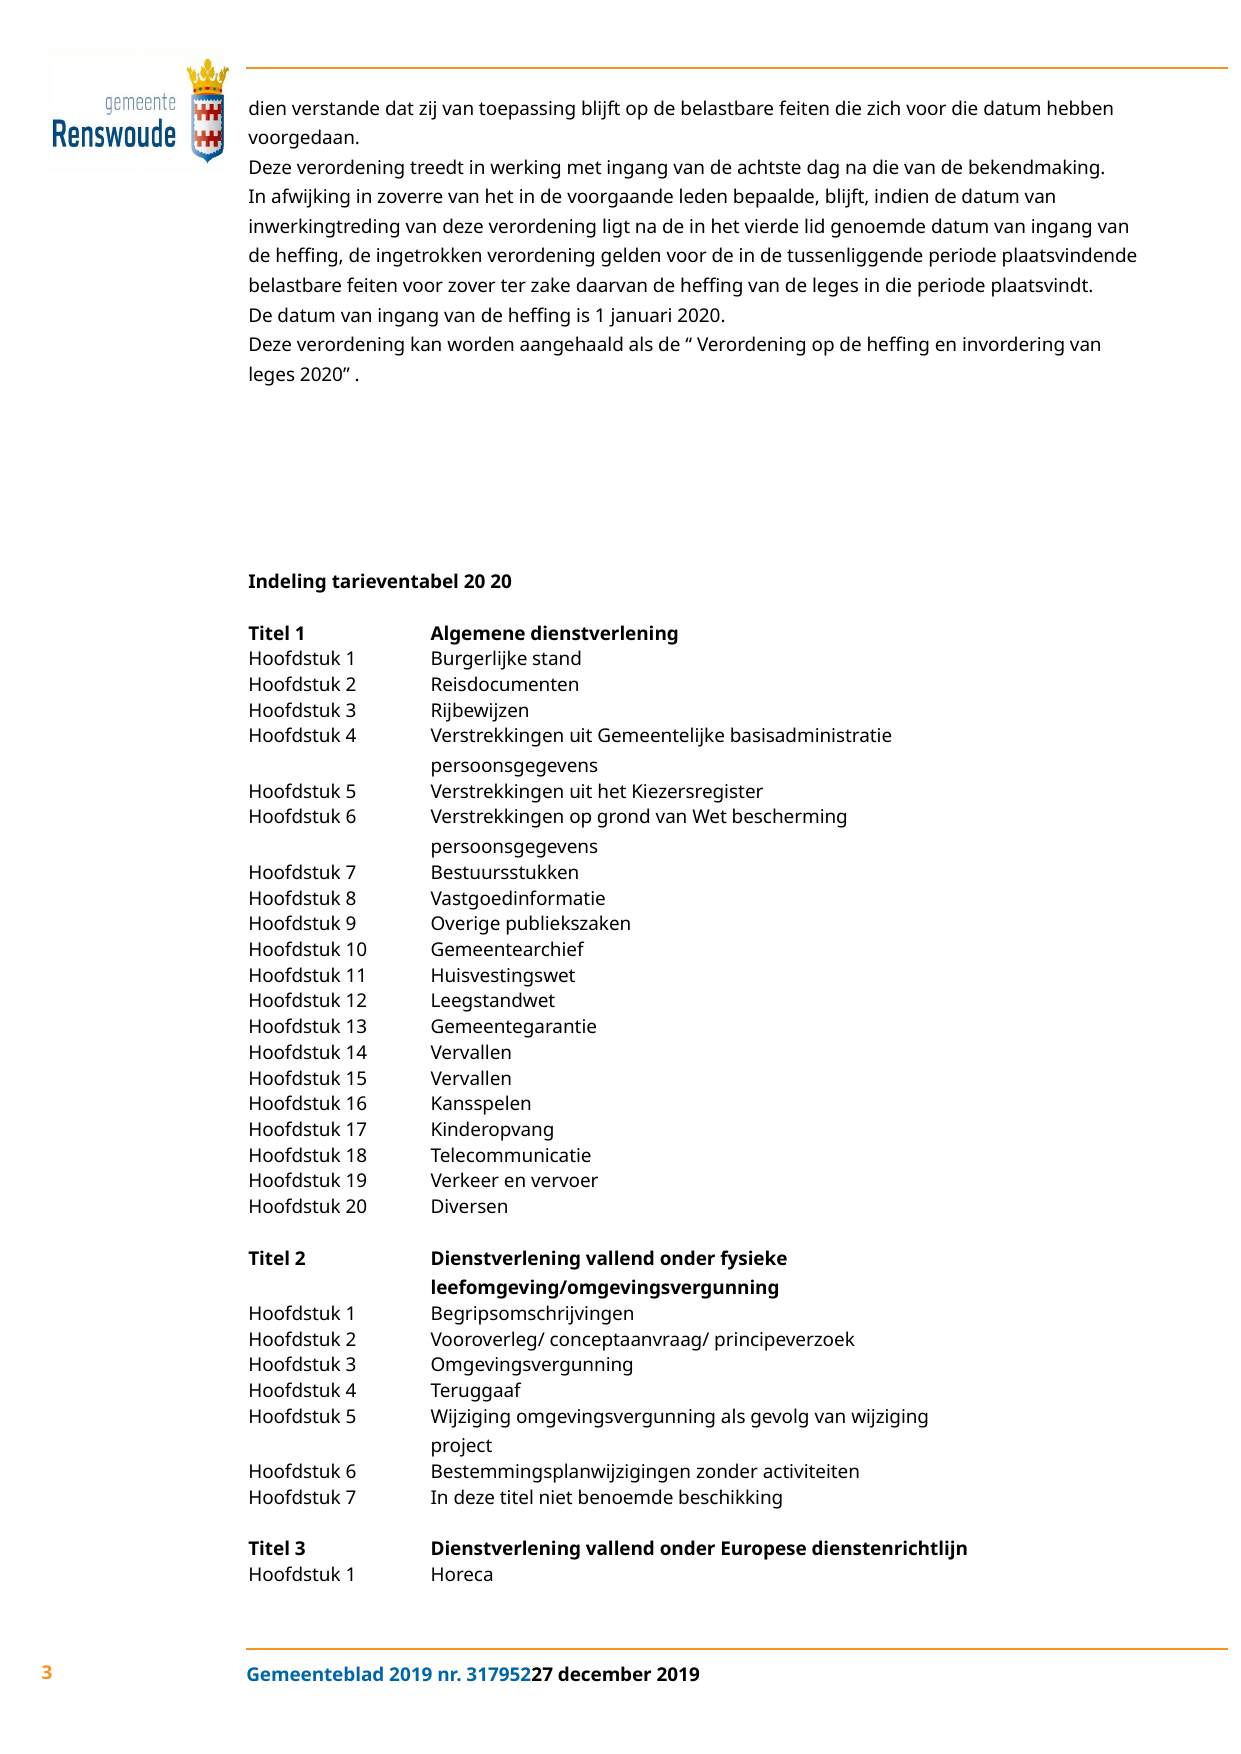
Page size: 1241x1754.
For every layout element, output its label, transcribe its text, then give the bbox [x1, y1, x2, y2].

table_cell [430, 1510, 969, 1536]
table_cell [969, 1013, 1152, 1039]
table_cell Hoofdstuk 6 [248, 804, 430, 859]
table_cell Telecommunicatie [430, 1142, 969, 1168]
table_cell [969, 1168, 1152, 1193]
table_cell [969, 1065, 1152, 1091]
table_cell Hoofdstuk 1 [248, 645, 430, 671]
table_cell [969, 1352, 1152, 1377]
table_cell Begripsomschrijvingen [430, 1300, 969, 1326]
table_cell [969, 885, 1152, 910]
table_cell Hoofdstuk 4 [248, 1378, 430, 1403]
table_cell In deze titel niet benoemde beschikking [430, 1484, 969, 1510]
table_cell Hoofdstuk 6 [248, 1459, 430, 1484]
table_cell Hoofdstuk 3 [248, 697, 430, 723]
table_cell [969, 645, 1152, 671]
table_cell Hoofdstuk 1 [248, 1561, 430, 1587]
table_cell Horeca [430, 1561, 969, 1587]
table_cell [248, 594, 430, 620]
table_cell Teruggaaf [430, 1378, 969, 1403]
table_cell Hoofdstuk 13 [248, 1013, 430, 1039]
table_header Indeling tarieventabel 20 20 [248, 568, 969, 594]
table_cell Hoofdstuk 3 [248, 1352, 430, 1377]
table_cell Hoofdstuk 20 [248, 1194, 430, 1219]
table_cell [969, 1403, 1152, 1458]
table_cell Wijziging omgevingsvergunning als gevolg van wijziging project [430, 1403, 969, 1458]
table_cell Kinderopvang [430, 1116, 969, 1142]
table_cell Omgevingsvergunning [430, 1352, 969, 1377]
table_cell [969, 1510, 1152, 1536]
table_cell Diversen [430, 1194, 969, 1219]
table_cell Huisvestingswet [430, 962, 969, 988]
picture [41, 47, 231, 172]
table_cell [969, 1219, 1152, 1245]
table_cell [969, 988, 1152, 1013]
table_cell Bestuursstukken [430, 859, 969, 885]
table_cell Verkeer en vervoer [430, 1168, 969, 1193]
table_cell [969, 1326, 1152, 1352]
table_cell [969, 778, 1152, 804]
table_cell [248, 1510, 430, 1536]
table_cell Hoofdstuk 12 [248, 988, 430, 1013]
table_cell Hoofdstuk 7 [248, 1484, 430, 1510]
table_cell Hoofdstuk 19 [248, 1168, 430, 1193]
table_cell Titel 1 [248, 620, 430, 645]
table_cell Leegstandwet [430, 988, 969, 1013]
table_header [969, 568, 1152, 594]
table_cell [969, 620, 1152, 645]
table_cell [969, 1194, 1152, 1219]
table_cell Rijbewijzen [430, 697, 969, 723]
table_cell Overige publiekszaken [430, 910, 969, 936]
table_cell [969, 671, 1152, 697]
table_cell Vooroverleg/ conceptaanvraag/ principeverzoek [430, 1326, 969, 1352]
table_cell Hoofdstuk 18 [248, 1142, 430, 1168]
table_cell [969, 859, 1152, 885]
table_cell Hoofdstuk 5 [248, 1403, 430, 1458]
table_cell Vastgoedinformatie [430, 885, 969, 910]
table_cell [969, 1245, 1152, 1300]
table_cell [969, 1300, 1152, 1326]
table_cell [969, 1091, 1152, 1116]
table_cell Hoofdstuk 17 [248, 1116, 430, 1142]
table_cell Hoofdstuk 2 [248, 671, 430, 697]
text dien verstande dat zij van toepassing blijft op de belastbare feiten die zich voor die datum hebben voorgedaan. [248, 95, 1152, 150]
table_cell [969, 1116, 1152, 1142]
table_cell Titel 3 [248, 1536, 430, 1561]
table_cell Hoofdstuk 16 [248, 1091, 430, 1116]
table_cell Reisdocumenten [430, 671, 969, 697]
table_cell Kansspelen [430, 1091, 969, 1116]
table_cell [969, 1459, 1152, 1484]
text Deze verordening treedt in werking met ingang van de achtste dag na die van de bekendmaking. [248, 154, 1152, 180]
table_cell Vervallen [430, 1065, 969, 1091]
table_cell Titel 2 [248, 1245, 430, 1300]
table_cell Hoofdstuk 9 [248, 910, 430, 936]
table_cell [969, 697, 1152, 723]
table_cell Hoofdstuk 8 [248, 885, 430, 910]
table_cell Dienstverlening vallend onder Europese dienstenrichtlijn [430, 1536, 969, 1561]
table_cell Hoofdstuk 14 [248, 1039, 430, 1065]
table_cell Bestemmingsplanwijzigingen zonder activiteiten [430, 1459, 969, 1484]
table_cell Verstrekkingen uit het Kiezersregister [430, 778, 969, 804]
table_cell [969, 594, 1152, 620]
table_cell Gemeentearchief [430, 936, 969, 962]
table_cell [969, 1536, 1152, 1561]
table_cell Algemene dienstverlening [430, 620, 969, 645]
table_cell [969, 910, 1152, 936]
table_cell Hoofdstuk 15 [248, 1065, 430, 1091]
table_cell Hoofdstuk 2 [248, 1326, 430, 1352]
table_cell Verstrekkingen uit Gemeentelijke basisadministratie persoonsgegevens [430, 723, 969, 778]
table_cell [969, 936, 1152, 962]
table_cell Burgerlijke stand [430, 645, 969, 671]
text Deze verordening kan worden aangehaald als de “ Verordening op de heffing en invordering van leges 2020” . [248, 331, 1152, 387]
table_cell [969, 1561, 1152, 1587]
table_cell Gemeentegarantie [430, 1013, 969, 1039]
text De datum van ingang van de heffing is 1 januari 2020. [248, 302, 1152, 328]
table_cell [969, 1484, 1152, 1510]
table_cell [248, 1219, 430, 1245]
table_cell [969, 1378, 1152, 1403]
table_cell Hoofdstuk 5 [248, 778, 430, 804]
table_cell Hoofdstuk 7 [248, 859, 430, 885]
table_cell Dienstverlening vallend onder fysieke leefomgeving/omgevingsvergunning [430, 1245, 969, 1300]
table_cell [969, 804, 1152, 859]
table_cell [430, 594, 969, 620]
table_cell Hoofdstuk 11 [248, 962, 430, 988]
table_cell [430, 1219, 969, 1245]
table_cell Vervallen [430, 1039, 969, 1065]
text In afwijking in zoverre van het in de voorgaande leden bepaalde, blijft, indien de datum van inwerkingtreding van deze verordening ligt na de in het vierde lid genoemde datum van ingang van de heffing, de ingetrokken verordening gelden voor de in de tussenliggende periode plaatsvindende belastbare feiten voor zover ter zake daarvan de heffing van de leges in die periode plaatsvindt. [248, 183, 1152, 298]
table_cell Verstrekkingen op grond van Wet bescherming persoonsgegevens [430, 804, 969, 859]
table_cell Hoofdstuk 4 [248, 723, 430, 778]
table_cell Hoofdstuk 1 [248, 1300, 430, 1326]
table_cell [969, 723, 1152, 778]
table_cell [969, 1142, 1152, 1168]
table_cell Hoofdstuk 10 [248, 936, 430, 962]
table_cell [969, 1039, 1152, 1065]
table_cell [969, 962, 1152, 988]
